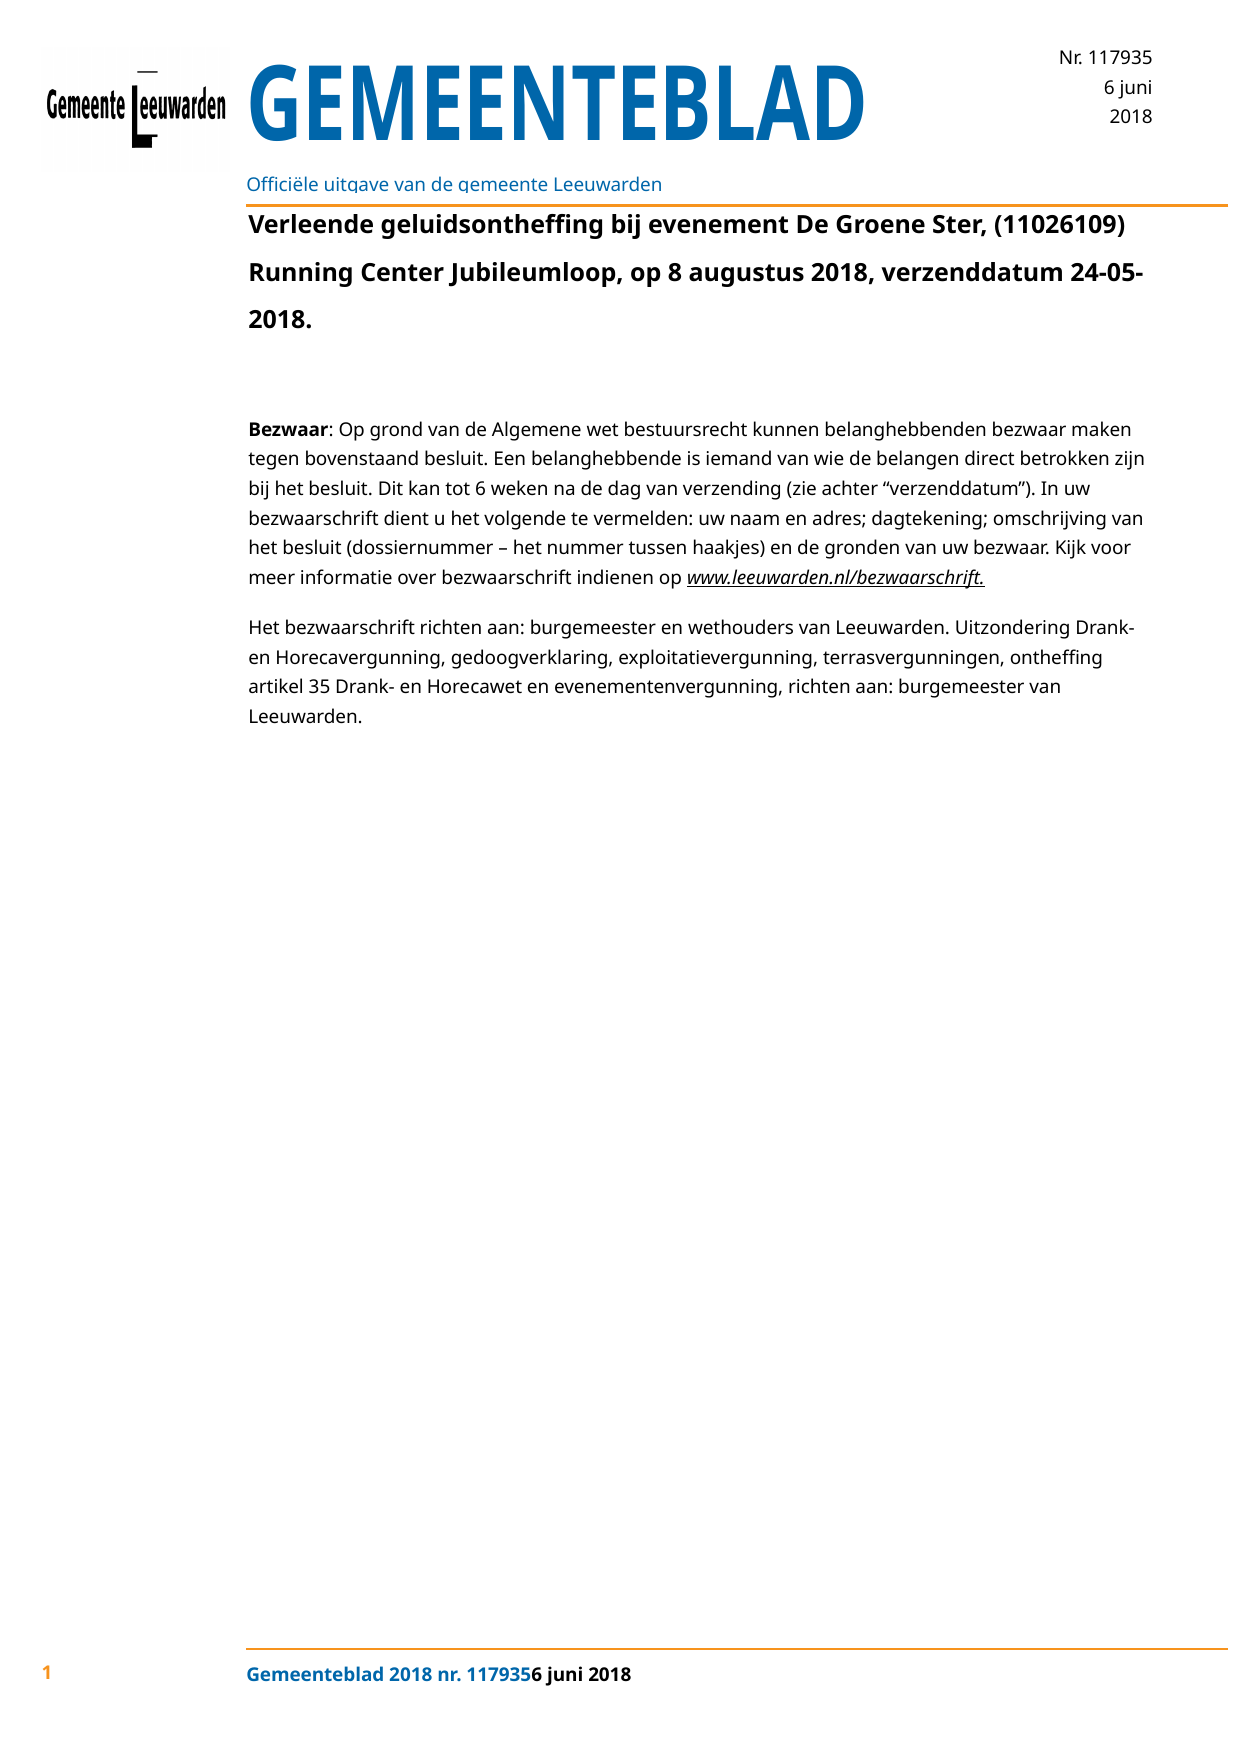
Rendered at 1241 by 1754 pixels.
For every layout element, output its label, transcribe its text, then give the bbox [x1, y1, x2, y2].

text Bezwaar: Op grond van de Algemene wet bestuursrecht kunnen belanghebbenden bezwaar maken tegen bovenstaand besluit. Een belanghebbende is iemand van wie de belangen direct betrokken zijn bij het besluit. Dit kan tot 6 weken na de dag van verzending (zie achter “verzenddatum”). In uw bezwaarschrift dient u het volgende te vermelden: uw naam en adres; dagtekening; omschrijving van het besluit (dossiernummer – het nummer tussen haakjes) en de gronden van uw bezwaar. Kijk voor meer informatie over bezwaarschrift indienen op www.leeuwarden.nl/bezwaarschrift. [248, 416, 1152, 589]
picture [41, 47, 231, 172]
text Het bezwaarschrift richten aan: burgemeester en wethouders van Leeuwarden. Uitzondering Drank- en Horecavergunning, gedoogverklaring, exploitatievergunning, terrasvergunningen, ontheffing artikel 35 Drank- en Horecawet en evenementenvergunning, richten aan: burgemeester van Leeuwarden. [248, 614, 1152, 729]
text Verleende geluidsontheffing bij evenement De Groene Ster, (11026109) Running Center Jubileumloop, op 8 augustus 2018, verzenddatum 24-05-2018. [248, 207, 1152, 336]
